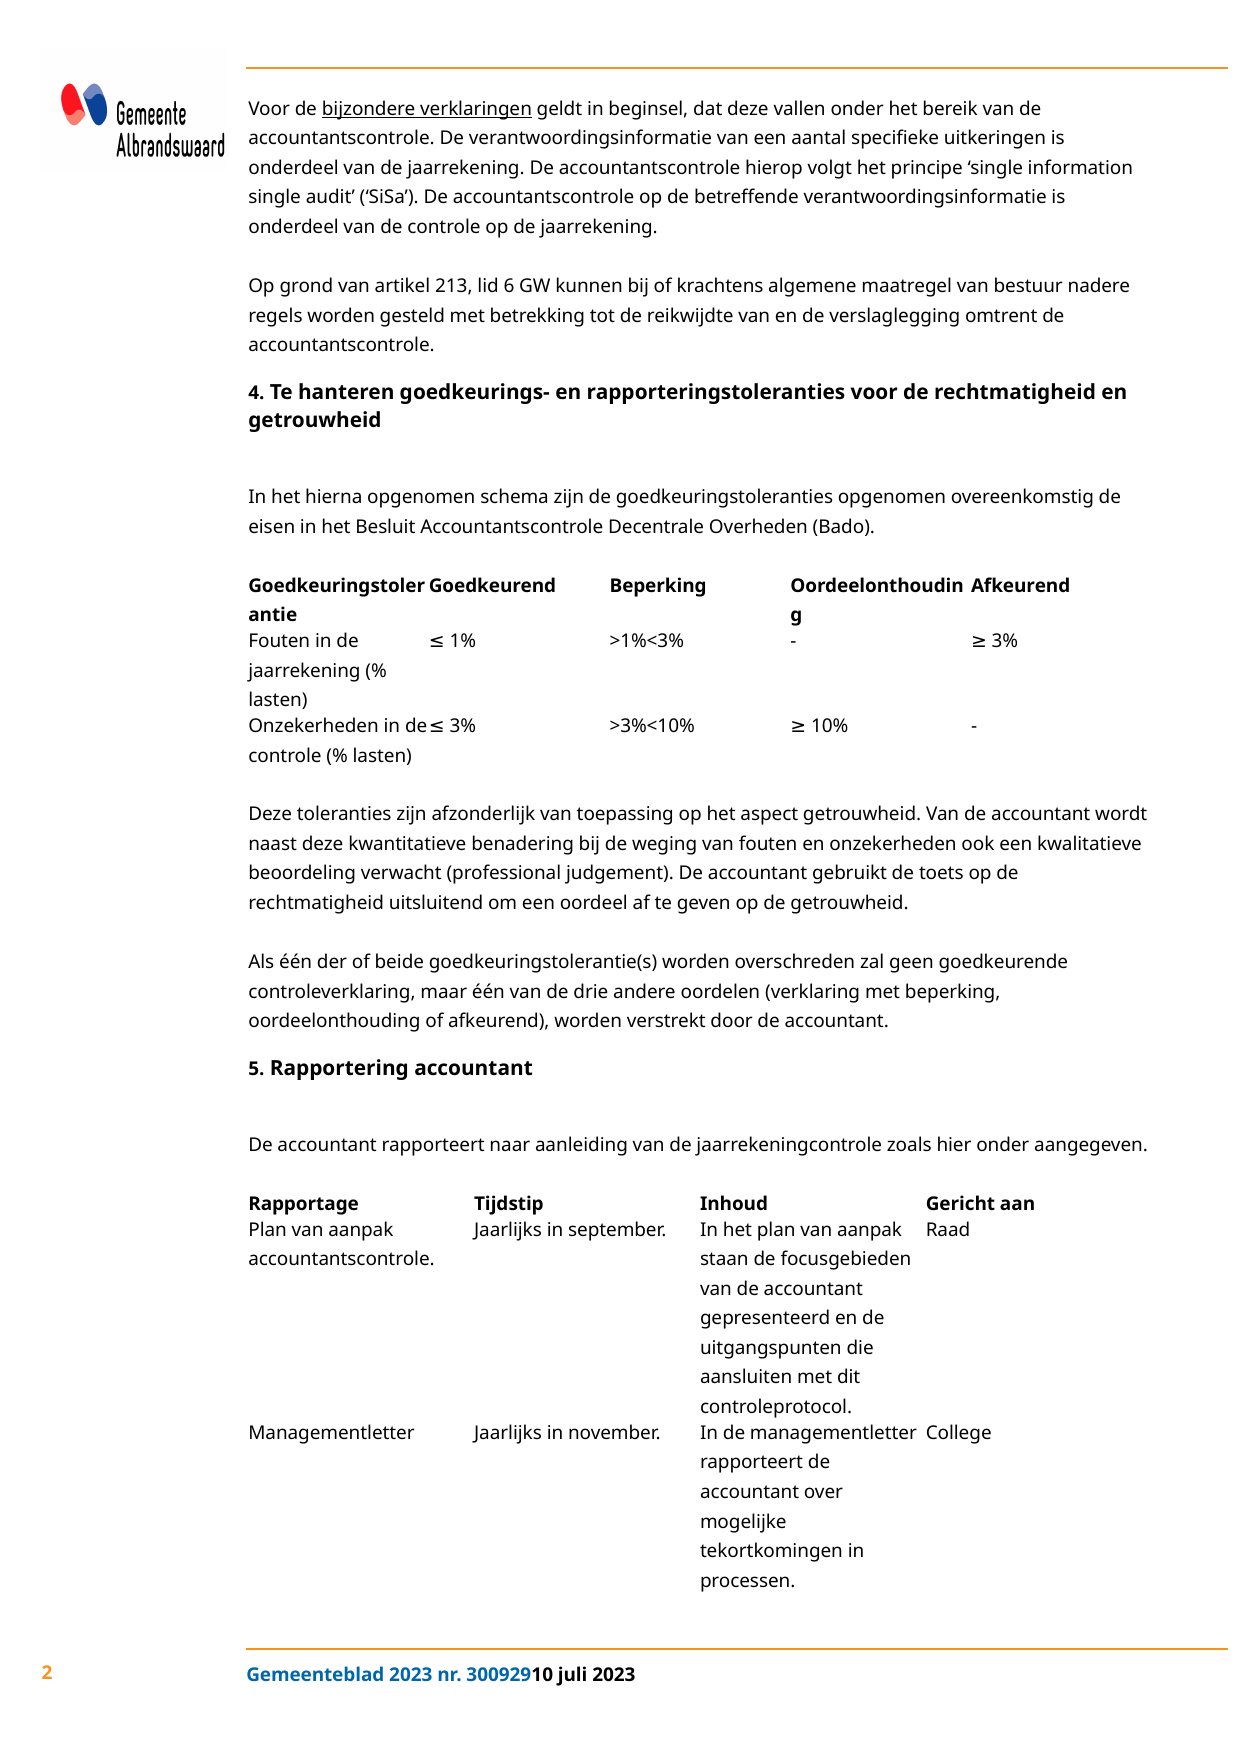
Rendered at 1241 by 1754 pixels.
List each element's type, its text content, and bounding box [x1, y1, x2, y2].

table_header Beperking [609, 572, 790, 627]
table_cell Managementletter [248, 1419, 474, 1593]
table_cell ≥ 3% [971, 628, 1152, 712]
picture [41, 47, 231, 172]
table_cell Jaarlijks in september. [474, 1216, 700, 1419]
table_header Gericht aan [926, 1190, 1152, 1216]
text 4. Te hanteren goedkeurings- en rapporteringstoleranties voor de rechtmatigheid en getrouwheid [248, 377, 1152, 434]
table_cell ≥ 10% [790, 712, 971, 768]
table_cell In de managementletter rapporteert de accountant over mogelijke tekortkomingen in processen. [700, 1419, 926, 1593]
text Voor de bijzondere verklaringen geldt in beginsel, dat deze vallen onder het bereik van de accountantscontrole. De verantwoordingsinformatie van een aantal specifieke uitkeringen is onderdeel van de jaarrekening. De accountantscontrole hierop volgt het principe ‘single information single audit’ (‘SiSa’). De accountantscontrole op de betreffende verantwoordingsinformatie is onderdeel van de controle op de jaarrekening. [248, 95, 1152, 239]
text De accountant rapporteert naar aanleiding van de jaarrekeningcontrole zoals hier onder aangegeven. [248, 1131, 1152, 1157]
table_header Afkeurend [971, 572, 1152, 627]
table_cell Onzekerheden in de controle (% lasten) [248, 712, 429, 768]
text 5. Rapportering accountant [248, 1053, 1152, 1082]
table_cell - [971, 712, 1152, 768]
text In het hierna opgenomen schema zijn de goedkeuringstoleranties opgenomen overeenkomstig de eisen in het Besluit Accountantscontrole Decentrale Overheden (Bado). [248, 483, 1152, 538]
text Op grond van artikel 213, lid 6 GW kunnen bij of krachtens algemene maatregel van bestuur nadere regels worden gesteld met betrekking tot de reikwijdte van en de verslaglegging omtrent de accountantscontrole. [248, 272, 1152, 357]
table_cell Plan van aanpak accountantscontrole. [248, 1216, 474, 1419]
table_header Inhoud [700, 1190, 926, 1216]
text Als één der of beide goedkeuringstolerantie(s) worden overschreden zal geen goedkeurende controleverklaring, maar één van de drie andere oordelen (verklaring met beperking, oordeelonthouding of afkeurend), worden verstrekt door de accountant. [248, 948, 1152, 1033]
table_cell College [926, 1419, 1152, 1593]
table_cell Raad [926, 1216, 1152, 1419]
table_header Oordeelonthouding [790, 572, 971, 627]
table_cell Jaarlijks in november. [474, 1419, 700, 1593]
table_cell In het plan van aanpak staan de focusgebieden van de accountant gepresenteerd en de uitgangspunten die aansluiten met dit controleprotocol. [700, 1216, 926, 1419]
table_header Goedkeurend [429, 572, 609, 627]
table_header Tijdstip [474, 1190, 700, 1216]
table_cell ≤ 1% [429, 628, 609, 712]
text Deze toleranties zijn afzonderlijk van toepassing op het aspect getrouwheid. Van de accountant wordt naast deze kwantitatieve benadering bij de weging van fouten en onzekerheden ook een kwalitatieve beoordeling verwacht (professional judgement). De accountant gebruikt de toets op de rechtmatigheid uitsluitend om een oordeel af te geven op de getrouwheid. [248, 800, 1152, 915]
table_header Rapportage [248, 1190, 474, 1216]
table_cell Fouten in de jaarrekening (% lasten) [248, 628, 429, 712]
table_header Goedkeuringstolerantie [248, 572, 429, 627]
table_cell >1%<3% [609, 628, 790, 712]
table_cell - [790, 628, 971, 712]
table_cell ≤ 3% [429, 712, 609, 768]
table_cell >3%<10% [609, 712, 790, 768]
